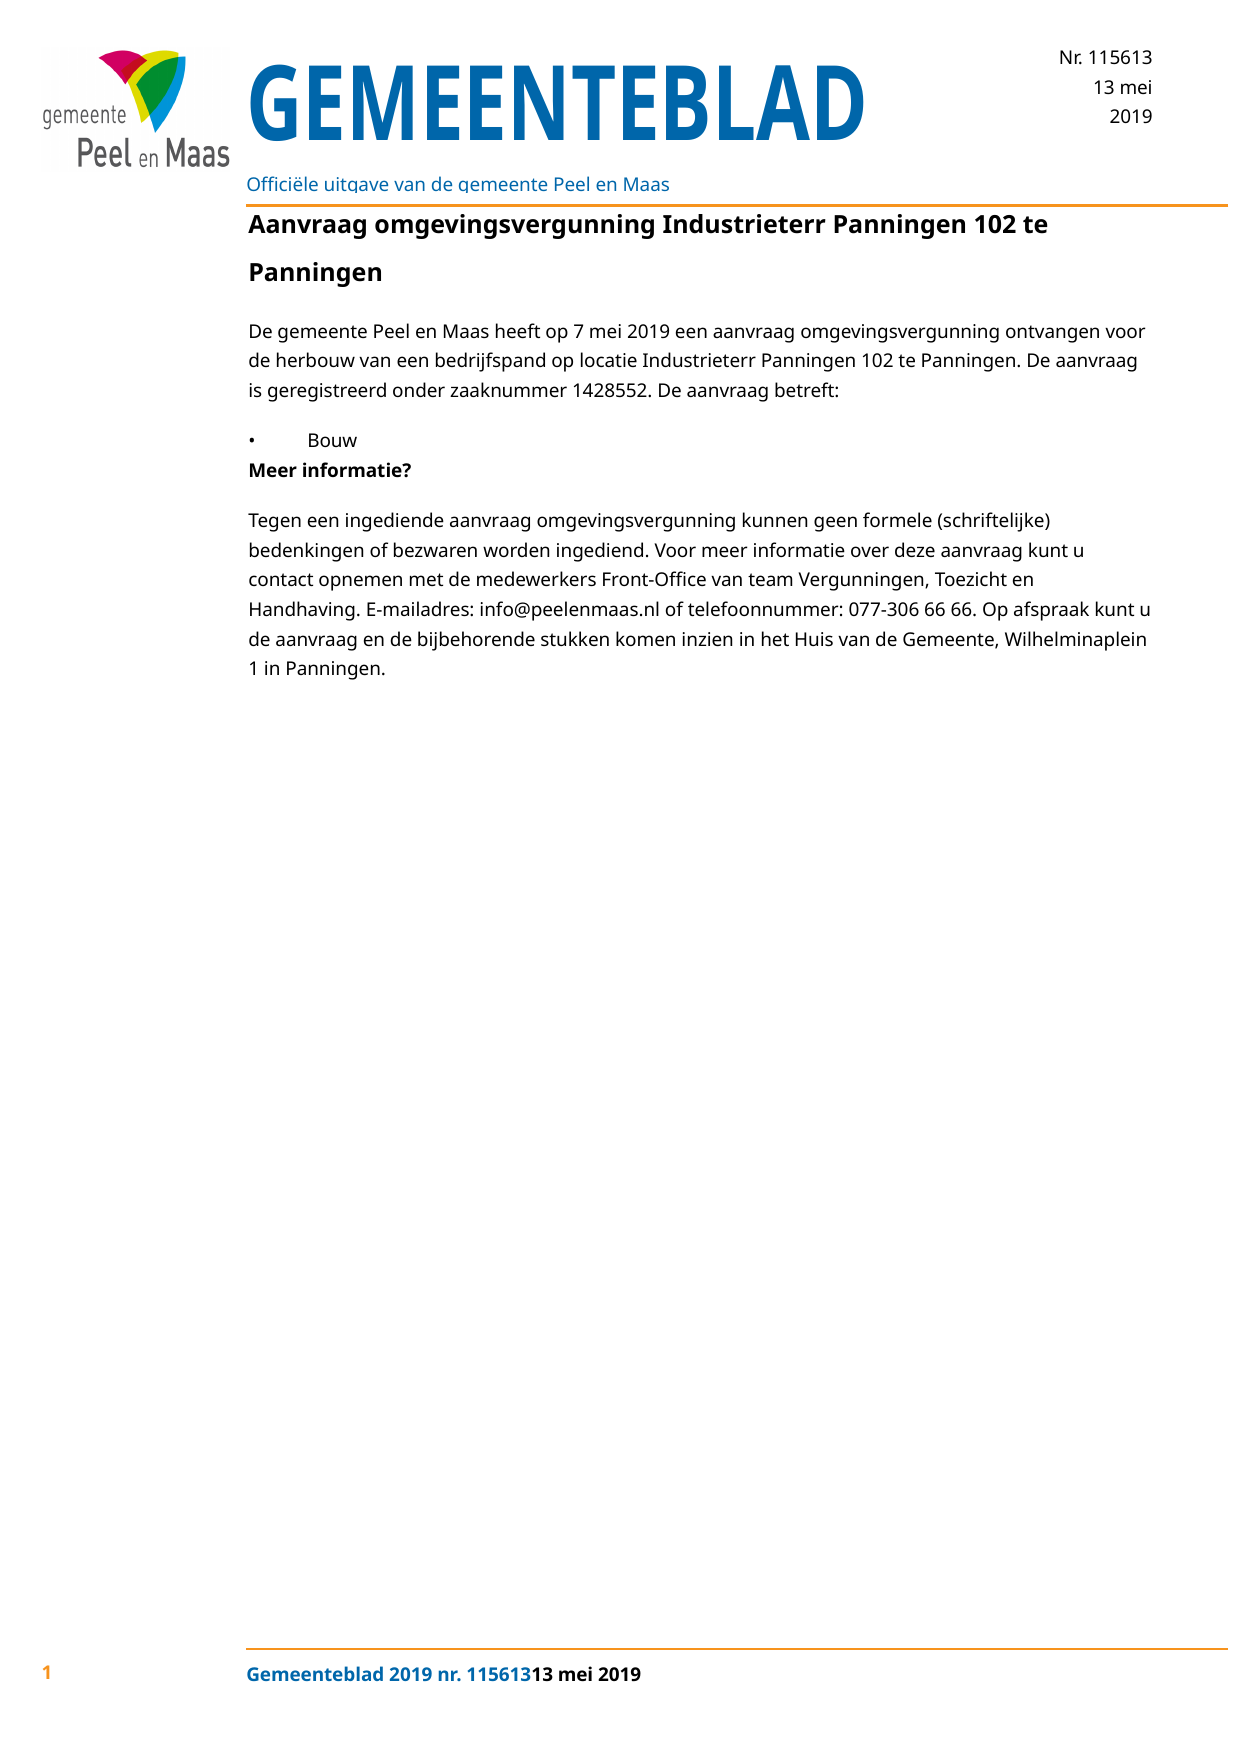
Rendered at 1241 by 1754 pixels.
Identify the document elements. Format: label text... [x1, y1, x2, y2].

picture [41, 47, 231, 172]
text Tegen een ingediende aanvraag omgevingsvergunning kunnen geen formele (schriftelijke) bedenkingen of bezwaren worden ingediend. Voor meer informatie over deze aanvraag kunt u contact opnemen met de medewerkers Front-Office van team Vergunningen, Toezicht en Handhaving. E-mailadres: info@peelenmaas.nl of telefoonnummer: 077-306 66 66. Op afspraak kunt u de aanvraag en de bijbehorende stukken komen inzien in het Huis van de Gemeente, Wilhelminaplein 1 in Panningen. [248, 507, 1152, 681]
text Meer informatie? [248, 457, 1152, 483]
list Bouw [248, 427, 1152, 453]
text De gemeente Peel en Maas heeft op 7 mei 2019 een aanvraag omgevingsvergunning ontvangen voor de herbouw van een bedrijfspand op locatie Industrieterr Panningen 102 te Panningen. De aanvraag is geregistreerd onder zaaknummer 1428552. De aanvraag betreft: [248, 318, 1152, 403]
text Aanvraag omgevingsvergunning Industrieterr Panningen 102 te Panningen [248, 207, 1152, 288]
